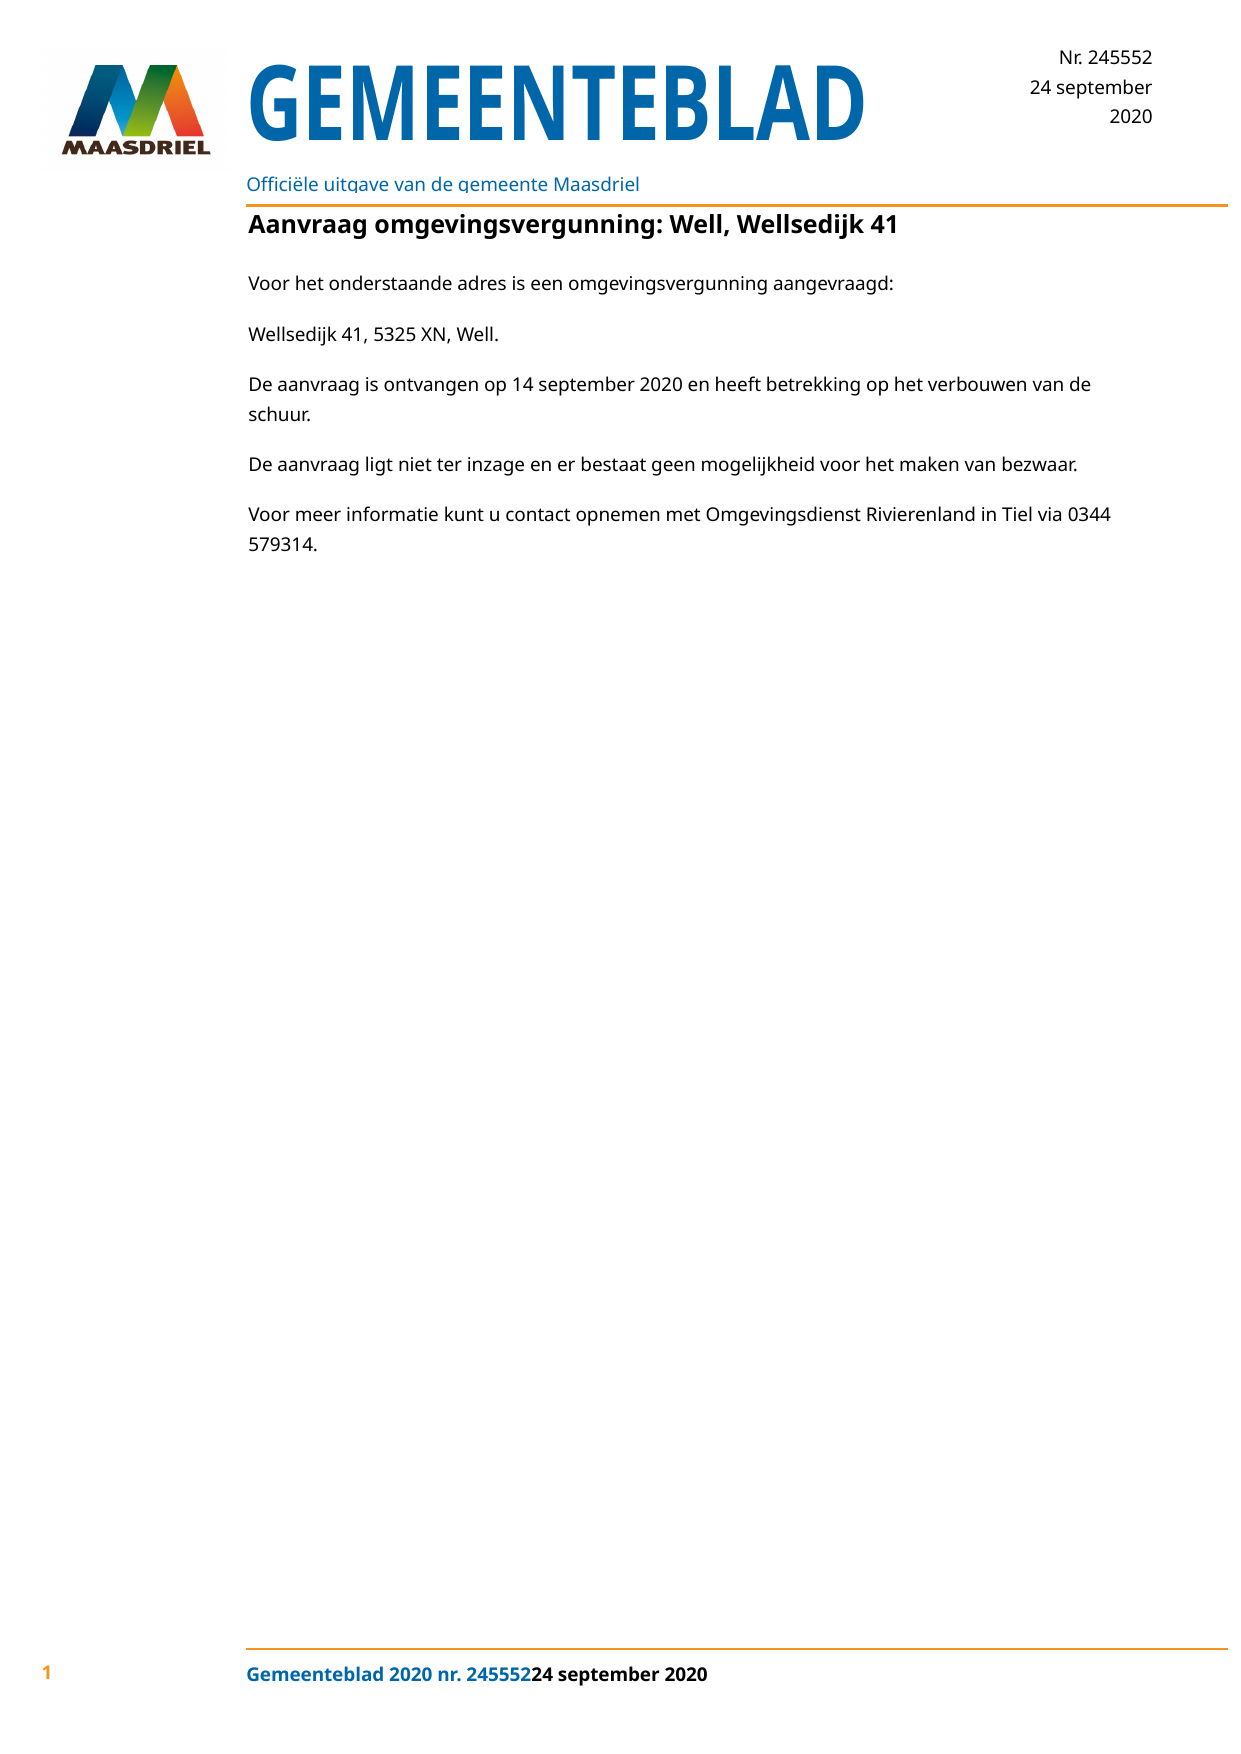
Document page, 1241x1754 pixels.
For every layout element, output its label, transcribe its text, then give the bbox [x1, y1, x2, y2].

picture [41, 47, 231, 172]
text Voor meer informatie kunt u contact opnemen met Omgevingsdienst Rivierenland in Tiel via 0344 579314. [248, 502, 1152, 557]
text De aanvraag ligt niet ter inzage en er bestaat geen mogelijkheid voor het maken van bezwaar. [248, 451, 1152, 477]
text De aanvraag is ontvangen op 14 september 2020 en heeft betrekking op het verbouwen van de schuur. [248, 371, 1152, 426]
text Wellsedijk 41, 5325 XN, Well. [248, 321, 1152, 346]
text Voor het onderstaande adres is een omgevingsvergunning aangevraagd: [248, 270, 1152, 296]
text Aanvraag omgevingsvergunning: Well, Wellsedijk 41 [248, 207, 1152, 241]
